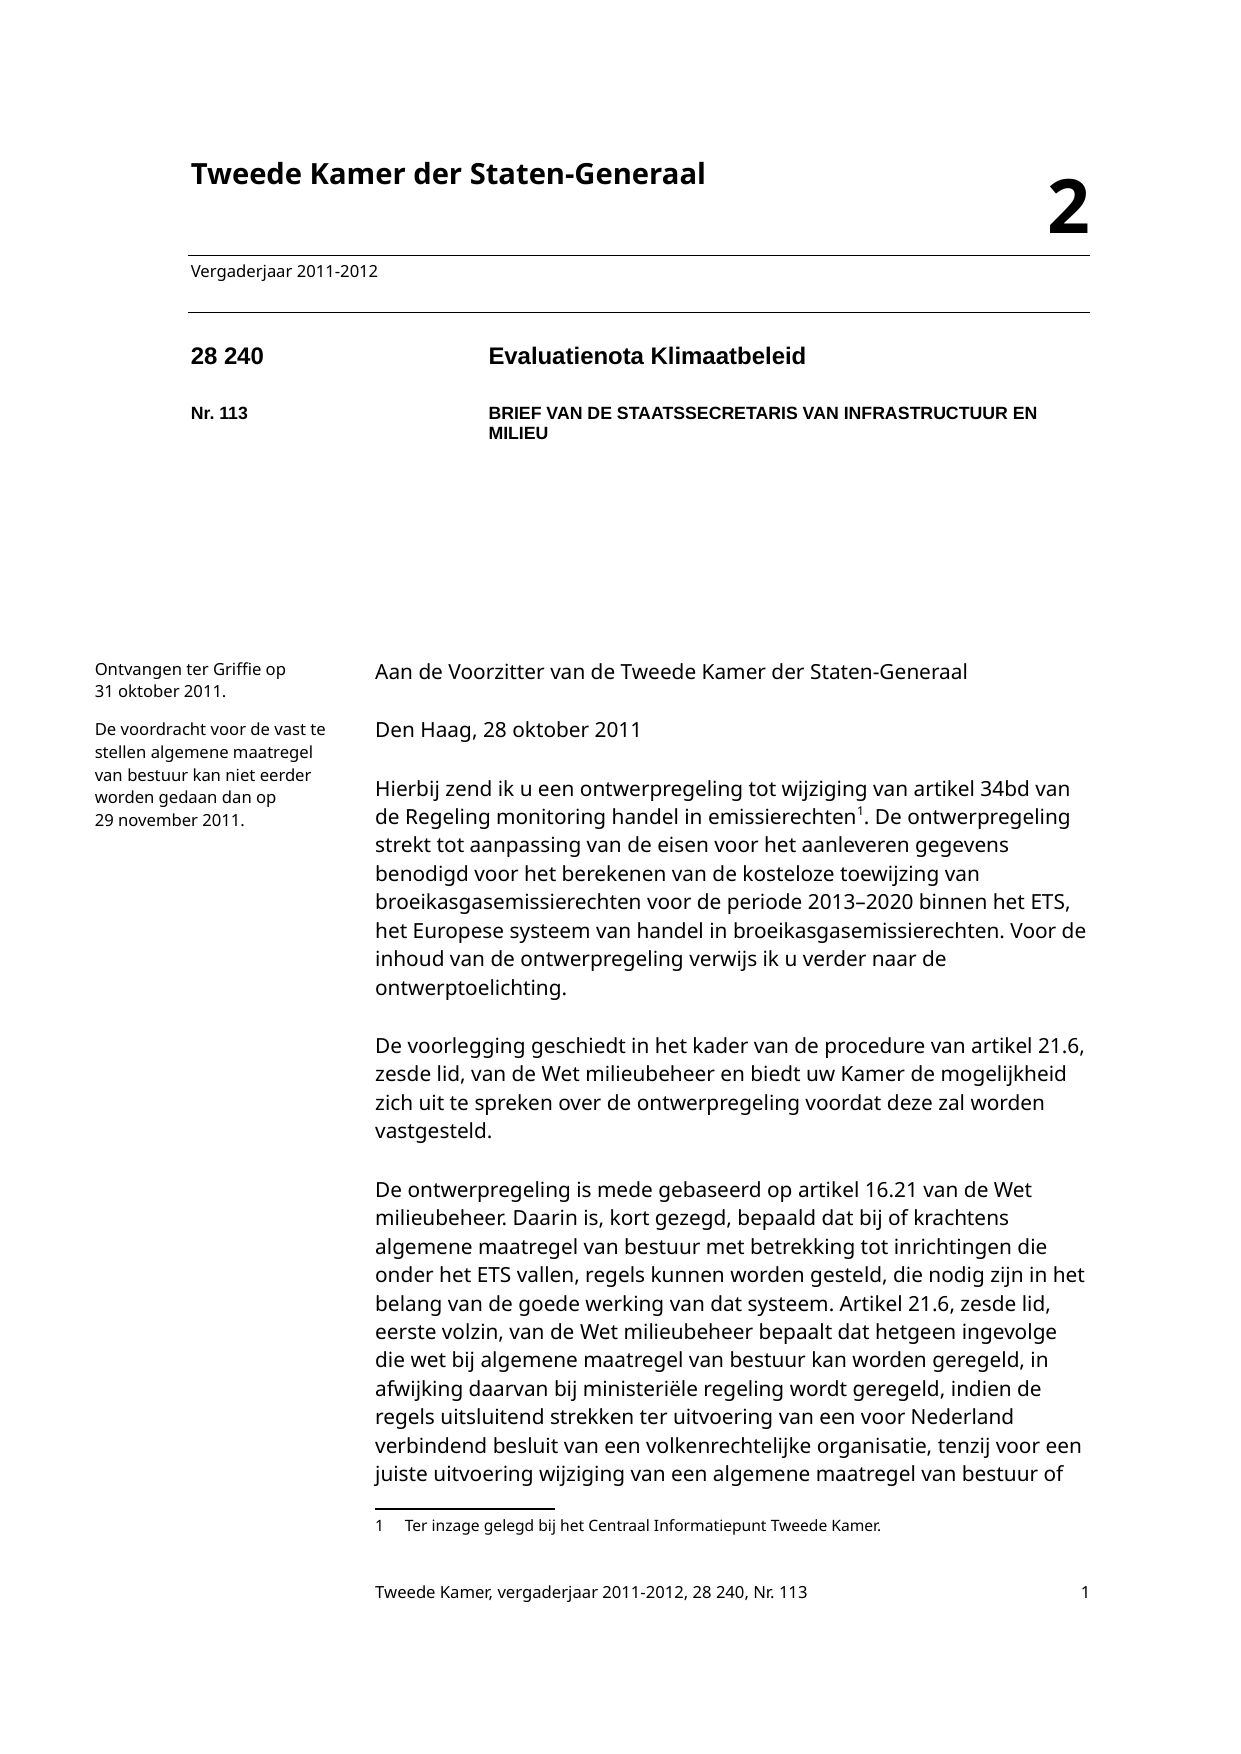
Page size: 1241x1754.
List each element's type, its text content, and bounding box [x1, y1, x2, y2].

table_cell BRIEF VAN DE STAATSSECRETARIS VAN INFRASTRUCTUUR EN MILIEU [485, 399, 1090, 539]
text De voorlegging geschiedt in het kader van de procedure van artikel 21.6, zesde lid, van de Wet milieubeheer en biedt uw Kamer de mogelijkheid zich uit te spreken over de ontwerpregeling voordat deze zal worden vastgesteld. [375, 1031, 1090, 1145]
text Hierbij zend ik u een ontwerpregeling tot wijziging van artikel 34bd van de Regeling monitoring handel in emissierechten. De ontwerpregeling strekt tot aanpassing van de eisen voor het aanleveren gegevens benodigd voor het berekenen van de kosteloze toewijzing van broeikasgasemissierechten voor de periode 2013–2020 binnen het ETS, het Europese systeem van handel in broeikasgasemissierechten. Voor de inhoud van de ontwerpregeling verwijs ik u verder naar de ontwerptoelichting. [375, 774, 1090, 1001]
text De voordracht voor de vast te stellen algemene maatregel van bestuur kan niet eerder worden gedaan dan op 29 november 2011. [94, 718, 328, 831]
text De ontwerpregeling is mede gebaseerd op artikel 16.21 van de Wet milieubeheer. Daarin is, kort gezegd, bepaald dat bij of krachtens algemene maatregel van bestuur met betrekking tot inrichtingen die onder het ETS vallen, regels kunnen worden gesteld, die nodig zijn in het belang van de goede werking van dat systeem. Artikel 21.6, zesde lid, eerste volzin, van de Wet milieubeheer bepaalt dat hetgeen ingevolge die wet bij algemene maatregel van bestuur kan worden geregeld, in afwijking daarvan bij ministeriële regeling wordt geregeld, indien de regels uitsluitend strekken ter uitvoering van een voor Nederland verbindend besluit van een volkenrechtelijke organisatie, tenzij voor een juiste uitvoering wijziging van een algemene maatregel van bestuur of [375, 1175, 1090, 1488]
table_cell 28 240 [188, 339, 485, 399]
table_header Tweede Kamer der Staten-Generaal [188, 150, 909, 255]
table_header 2 [910, 150, 1090, 255]
table_cell Vergaderjaar 2011-2012 [188, 256, 485, 312]
table_cell Evaluatienota Klimaatbeleid [485, 339, 1090, 399]
text Ontvangen ter Griffie op 31 oktober 2011. [94, 657, 328, 703]
text Aan de Voorzitter van de Tweede Kamer der Staten-Generaal [375, 657, 1090, 686]
table_cell [485, 256, 1090, 312]
text Den Haag, 28 oktober 2011 [375, 715, 1090, 744]
text Ter inzage gelegd bij het Centraal Informatiepunt Tweede Kamer. [375, 1508, 1090, 1536]
text [94, 703, 328, 718]
table_cell [485, 313, 1090, 339]
table_cell [188, 313, 485, 339]
table_cell Nr. 113 [188, 399, 485, 539]
